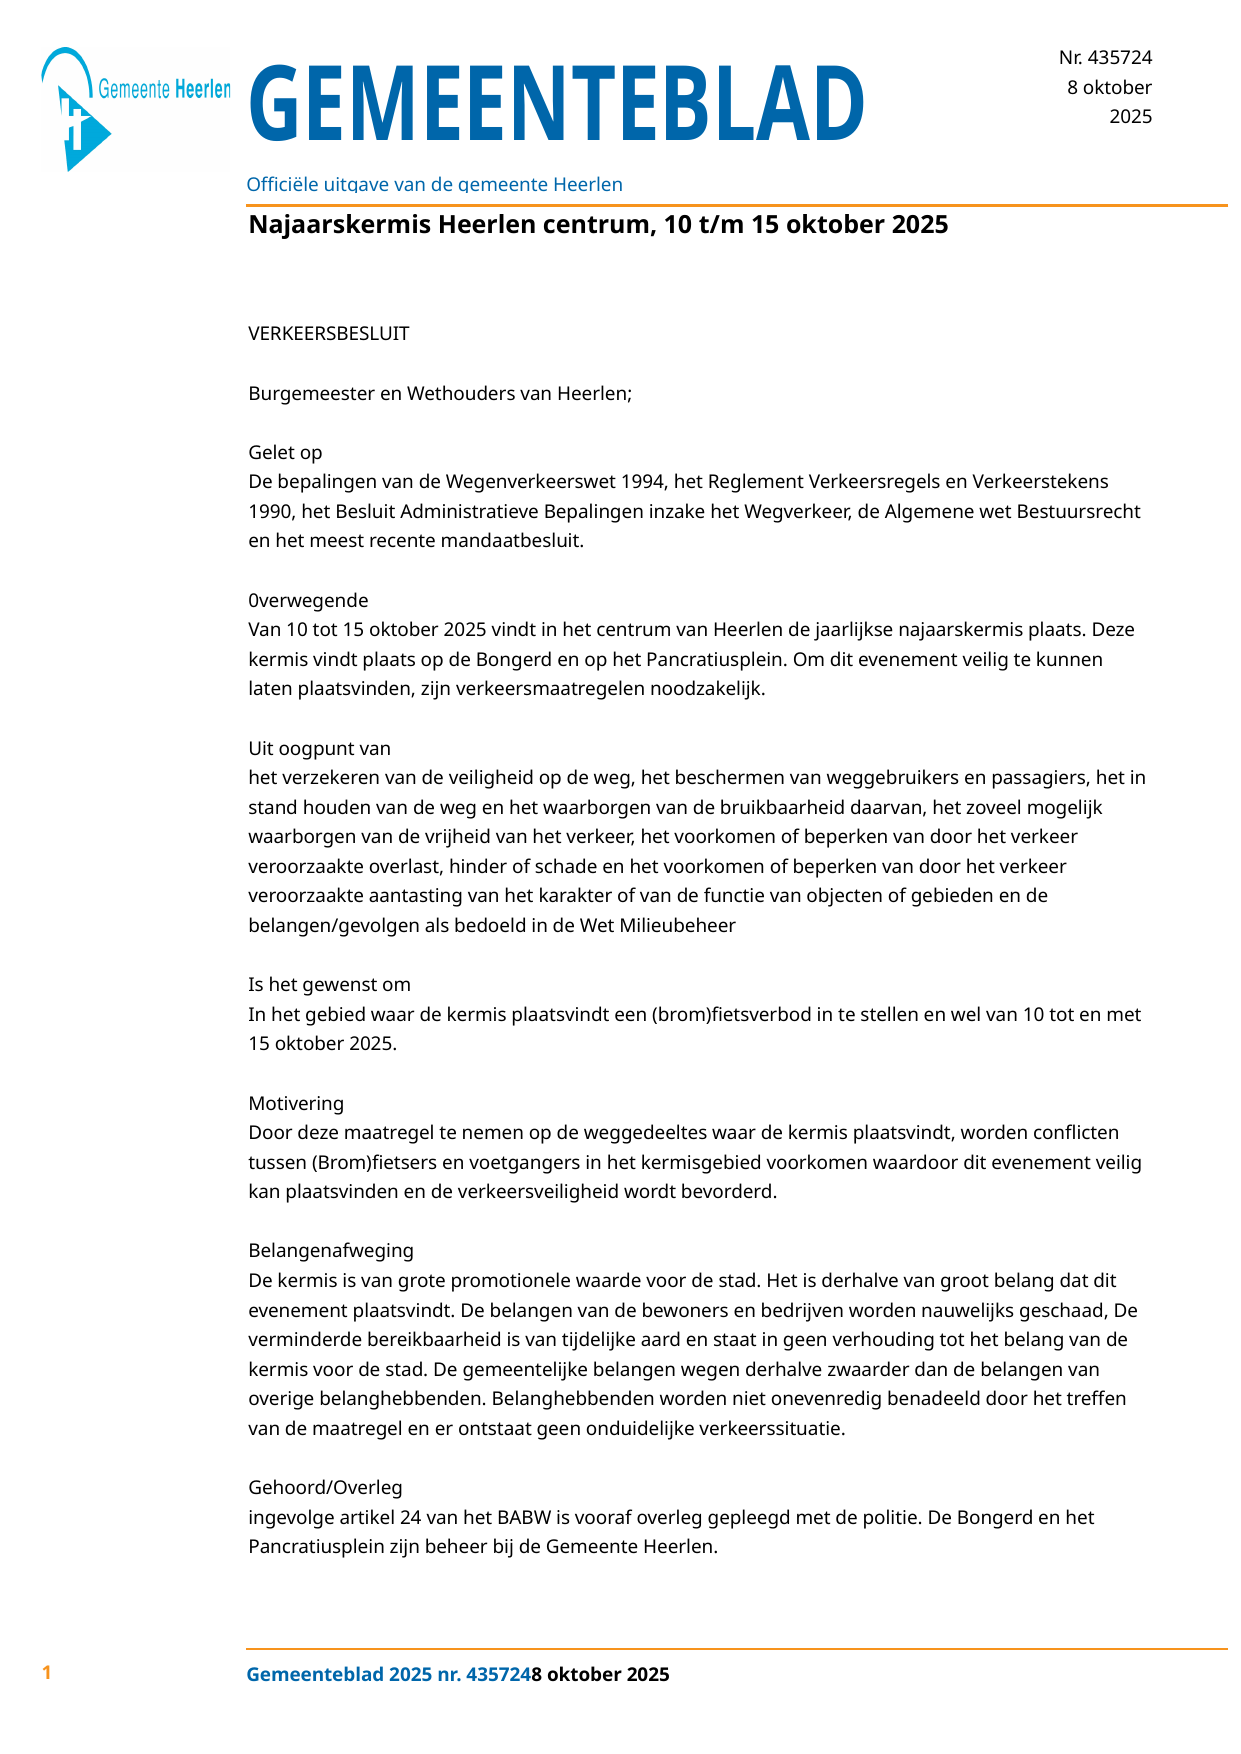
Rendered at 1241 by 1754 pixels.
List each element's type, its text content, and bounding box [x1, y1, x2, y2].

text Is het gewenst om [248, 971, 1152, 997]
text Door deze maatregel te nemen op de weggedeeltes waar de kermis plaatsvindt, worden conflicten tussen (Brom)fietsers en voetgangers in het kermisgebied voorkomen waardoor dit evenement veilig kan plaatsvinden en de verkeersveiligheid wordt bevorderd. [248, 1119, 1152, 1204]
text het verzekeren van de veiligheid op de weg, het beschermen van weggebruikers en passagiers, het in stand houden van de weg en het waarborgen van de bruikbaarheid daarvan, het zoveel mogelijk waarborgen van de vrijheid van het verkeer, het voorkomen of beperken van door het verkeer veroorzaakte overlast, hinder of schade en het voorkomen of beperken van door het verkeer veroorzaakte aantasting van het karakter of van de functie van objecten of gebieden en de belangen/gevolgen als bedoeld in de Wet Milieubeheer [248, 764, 1152, 938]
text In het gebied waar de kermis plaatsvindt een (brom)fietsverbod in te stellen en wel van 10 tot en met 15 oktober 2025. [248, 1001, 1152, 1056]
text Gehoord/Overleg [248, 1474, 1152, 1500]
picture [41, 47, 231, 172]
text VERKEERSBESLUIT [248, 321, 1152, 346]
text Motivering [248, 1090, 1152, 1116]
text 0verwegende [248, 587, 1152, 613]
text De kermis is van grote promotionele waarde voor de stad. Het is derhalve van groot belang dat dit evenement plaatsvindt. De belangen van de bewoners en bedrijven worden nauwelijks geschaad, De verminderde bereikbaarheid is van tijdelijke aard en staat in geen verhouding tot het belang van de kermis voor de stad. De gemeentelijke belangen wegen derhalve zwaarder dan de belangen van overige belanghebbenden. Belanghebbenden worden niet onevenredig benadeeld door het treffen van de maatregel en er ontstaat geen onduidelijke verkeerssituatie. [248, 1267, 1152, 1441]
text Uit oogpunt van [248, 735, 1152, 761]
text Belangenafweging [248, 1238, 1152, 1263]
text De bepalingen van de Wegenverkeerswet 1994, het Reglement Verkeersregels en Verkeerstekens 1990, het Besluit Administratieve Bepalingen inzake het Wegverkeer, de Algemene wet Bestuursrecht en het meest recente mandaatbesluit. [248, 468, 1152, 553]
text ingevolge artikel 24 van het BABW is vooraf overleg gepleegd met de politie. De Bongerd en het Pancratiusplein zijn beheer bij de Gemeente Heerlen. [248, 1504, 1152, 1559]
text Burgemeester en Wethouders van Heerlen; [248, 380, 1152, 406]
text Van 10 tot 15 oktober 2025 vindt in het centrum van Heerlen de jaarlijkse najaarskermis plaats. Deze kermis vindt plaats op de Bongerd en op het Pancratiusplein. Om dit evenement veilig te kunnen laten plaatsvinden, zijn verkeersmaatregelen noodzakelijk. [248, 616, 1152, 701]
picture [41, 47, 59, 70]
text Gelet op [248, 439, 1152, 465]
text Najaarskermis Heerlen centrum, 10 t/m 15 oktober 2025 [248, 207, 1152, 241]
